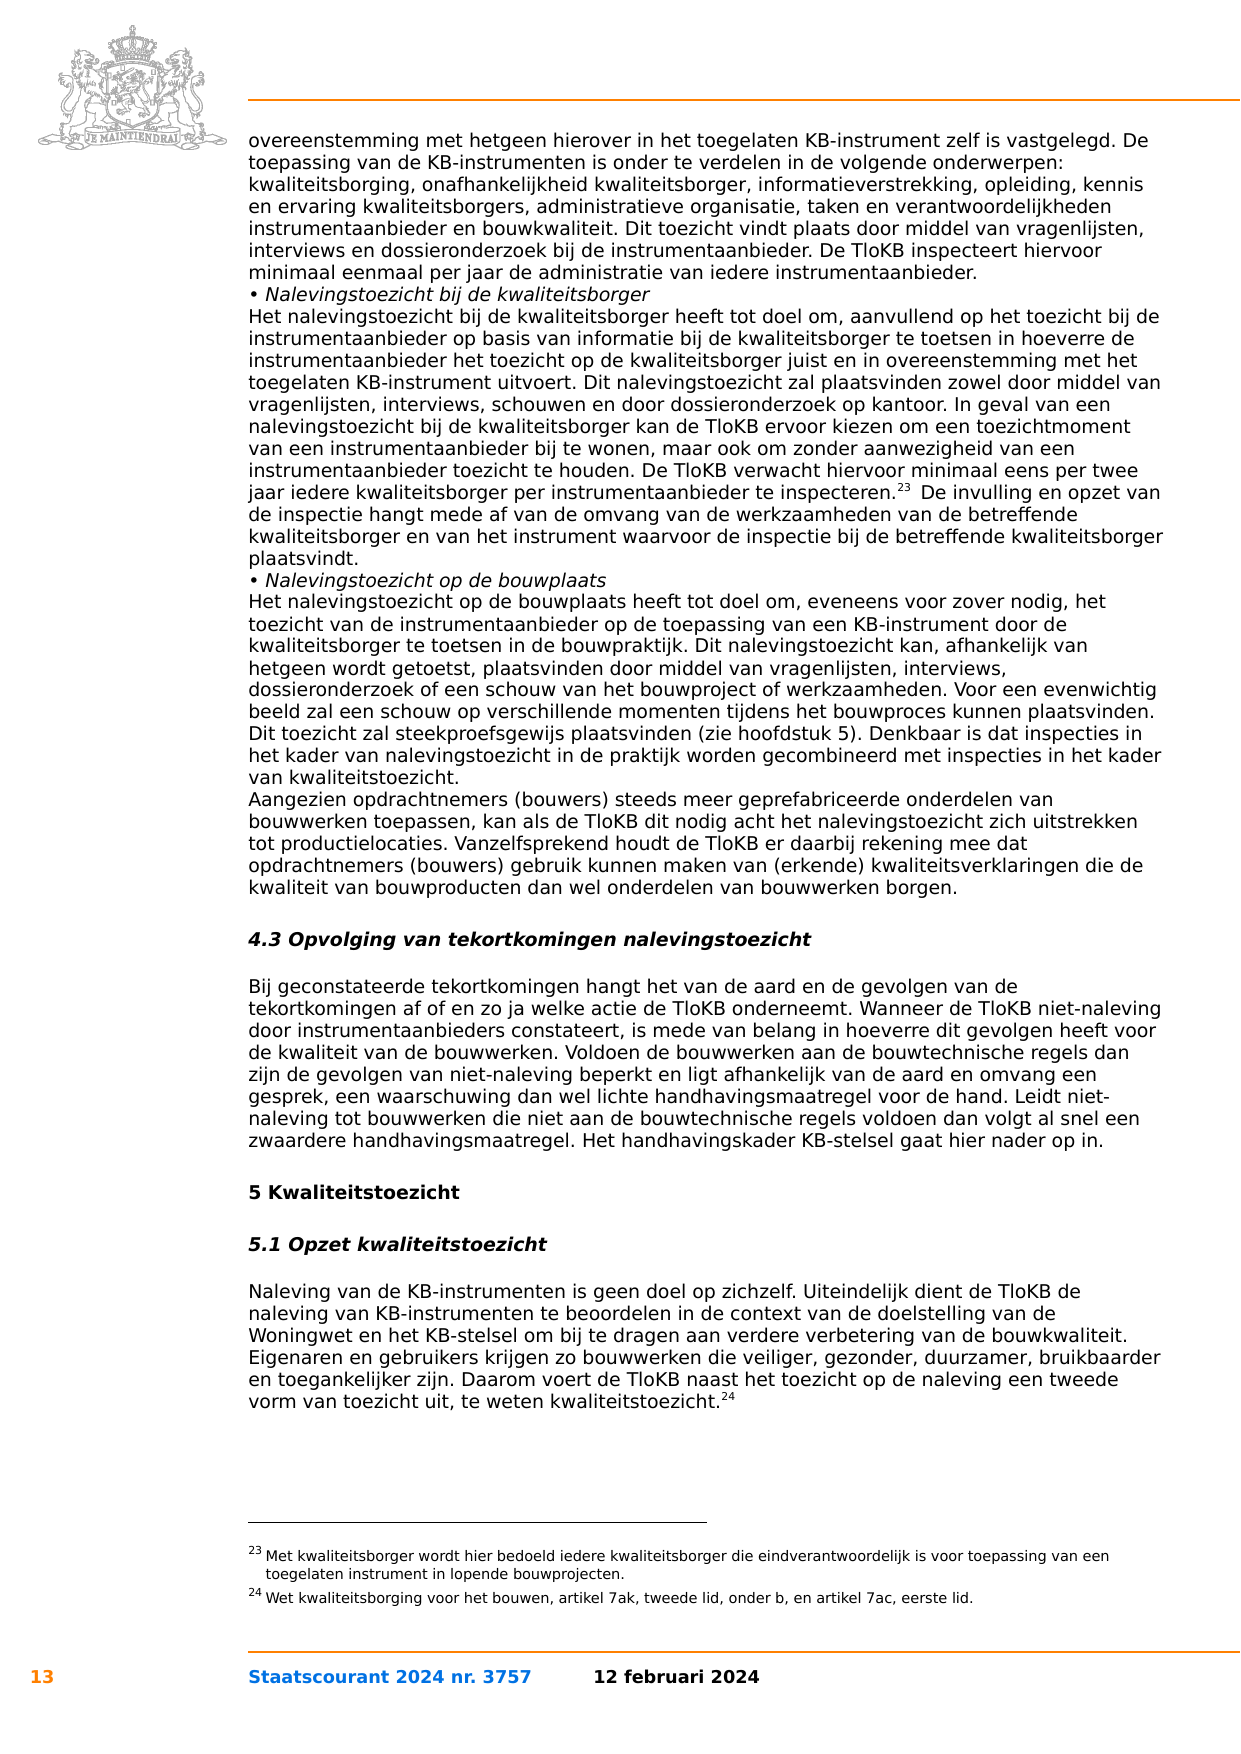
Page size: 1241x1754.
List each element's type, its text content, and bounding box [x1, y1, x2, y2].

text Het nalevingstoezicht bij de kwaliteitsborger heeft tot doel om, aanvullend op het toezicht bij de instrumentaanbieder op basis van informatie bij de kwaliteitsborger te toetsen in hoeverre de instrumentaanbieder het toezicht op de kwaliteitsborger juist en in overeenstemming met het toegelaten KB-instrument uitvoert. Dit nalevingstoezicht zal plaatsvinden zowel door middel van vragenlijsten, interviews, schouwen en door dossieronderzoek op kantoor. In geval van een nalevingstoezicht bij de kwaliteitsborger kan de TloKB ervoor kiezen om een toezichtmoment van een instrumentaanbieder bij te wonen, maar ook om zonder aanwezigheid van een instrumentaanbieder toezicht te houden. De TloKB verwacht hiervoor minimaal eens per twee jaar iedere kwaliteitsborger per instrumentaanbieder te inspecteren. De invulling en opzet van de inspectie hangt mede af van de omvang van de werkzaamheden van de betreffende kwaliteitsborger en van het instrument waarvoor de inspectie bij de betreffende kwaliteitsborger plaatsvindt. [248, 306, 1163, 569]
text Aangezien opdrachtnemers (bouwers) steeds meer geprefabriceerde onderdelen van bouwwerken toepassen, kan als de TloKB dit nodig acht het nalevingstoezicht zich uitstrekken tot productielocaties. Vanzelfsprekend houdt de TloKB er daarbij rekening mee dat opdrachtnemers (bouwers) gebruik kunnen maken van (erkende) kwaliteitsverklaringen die de kwaliteit van bouwproducten dan wel onderdelen van bouwwerken borgen. [248, 789, 1163, 899]
text Bij geconstateerde tekortkomingen hangt het van de aard en de gevolgen van de tekortkomingen af of en zo ja welke actie de TloKB onderneemt. Wanneer de TloKB niet-naleving door instrumentaanbieders constateert, is mede van belang in hoeverre dit gevolgen heeft voor de kwaliteit van de bouwwerken. Voldoen de bouwwerken aan de bouwtechnische regels dan zijn de gevolgen van niet-naleving beperkt en ligt afhankelijk van de aard en omvang een gesprek, een waarschuwing dan wel lichte handhavingsmaatregel voor de hand. Leidt niet-naleving tot bouwwerken die niet aan de bouwtechnische regels voldoen dan volgt al snel een zwaardere handhavingsmaatregel. Het handhavingskader KB-stelsel gaat hier nader op in. [248, 976, 1163, 1152]
subtitle 5 Kwaliteitstoezicht [248, 1182, 1163, 1204]
text • Nalevingstoezicht bij de kwaliteitsborger [248, 284, 1163, 306]
text Met kwaliteitsborger wordt hier bedoeld iedere kwaliteitsborger die eindverantwoordelijk is voor toepassing van een toegelaten instrument in lopende bouwprojecten. [248, 1544, 1163, 1583]
text Het nalevingstoezicht op de bouwplaats heeft tot doel om, eveneens voor zover nodig, het toezicht van de instrumentaanbieder op de toepassing van een KB-instrument door de kwaliteitsborger te toetsen in de bouwpraktijk. Dit nalevingstoezicht kan, afhankelijk van hetgeen wordt getoetst, plaatsvinden door middel van vragenlijsten, interviews, dossieronderzoek of een schouw van het bouwproject of werkzaamheden. Voor een evenwichtig beeld zal een schouw op verschillende momenten tijdens het bouwproces kunnen plaatsvinden. Dit toezicht zal steekproefsgewijs plaatsvinden (zie hoofdstuk 5). Denkbaar is dat inspecties in het kader van nalevingstoezicht in de praktijk worden gecombineerd met inspecties in het kader van kwaliteitstoezicht. [248, 591, 1163, 789]
text Naleving van de KB-instrumenten is geen doel op zichzelf. Uiteindelijk dient de TloKB de naleving van KB-instrumenten te beoordelen in de context van de doelstelling van de Woningwet en het KB-stelsel om bij te dragen aan verdere verbetering van de bouwkwaliteit. Eigenaren en gebruikers krijgen zo bouwwerken die veiliger, gezonder, duurzamer, bruikbaarder en toegankelijker zijn. Daarom voert de TloKB naast het toezicht op de naleving een tweede vorm van toezicht uit, te weten kwaliteitstoezicht. [248, 1281, 1163, 1413]
subtitle 5.1 Opzet kwaliteitstoezicht [248, 1234, 1163, 1256]
text overeenstemming met hetgeen hierover in het toegelaten KB-instrument zelf is vastgelegd. De toepassing van de KB-instrumenten is onder te verdelen in de volgende onderwerpen: kwaliteitsborging, onafhankelijkheid kwaliteitsborger, informatieverstrekking, opleiding, kennis en ervaring kwaliteitsborgers, administratieve organisatie, taken en verantwoordelijkheden instrumentaanbieder en bouwkwaliteit. Dit toezicht vindt plaats door middel van vragenlijsten, interviews en dossieronderzoek bij de instrumentaanbieder. De TloKB inspecteert hiervoor minimaal eenmaal per jaar de administratie van iedere instrumentaanbieder. [248, 130, 1163, 284]
text • Nalevingstoezicht op de bouwplaats [248, 569, 1163, 591]
subtitle 4.3 Opvolging van tekortkomingen nalevingstoezicht [248, 929, 1163, 951]
text Wet kwaliteitsborging voor het bouwen, artikel 7ak, tweede lid, onder b, en artikel 7ac, eerste lid. [248, 1586, 1163, 1608]
picture [38, 25, 227, 150]
